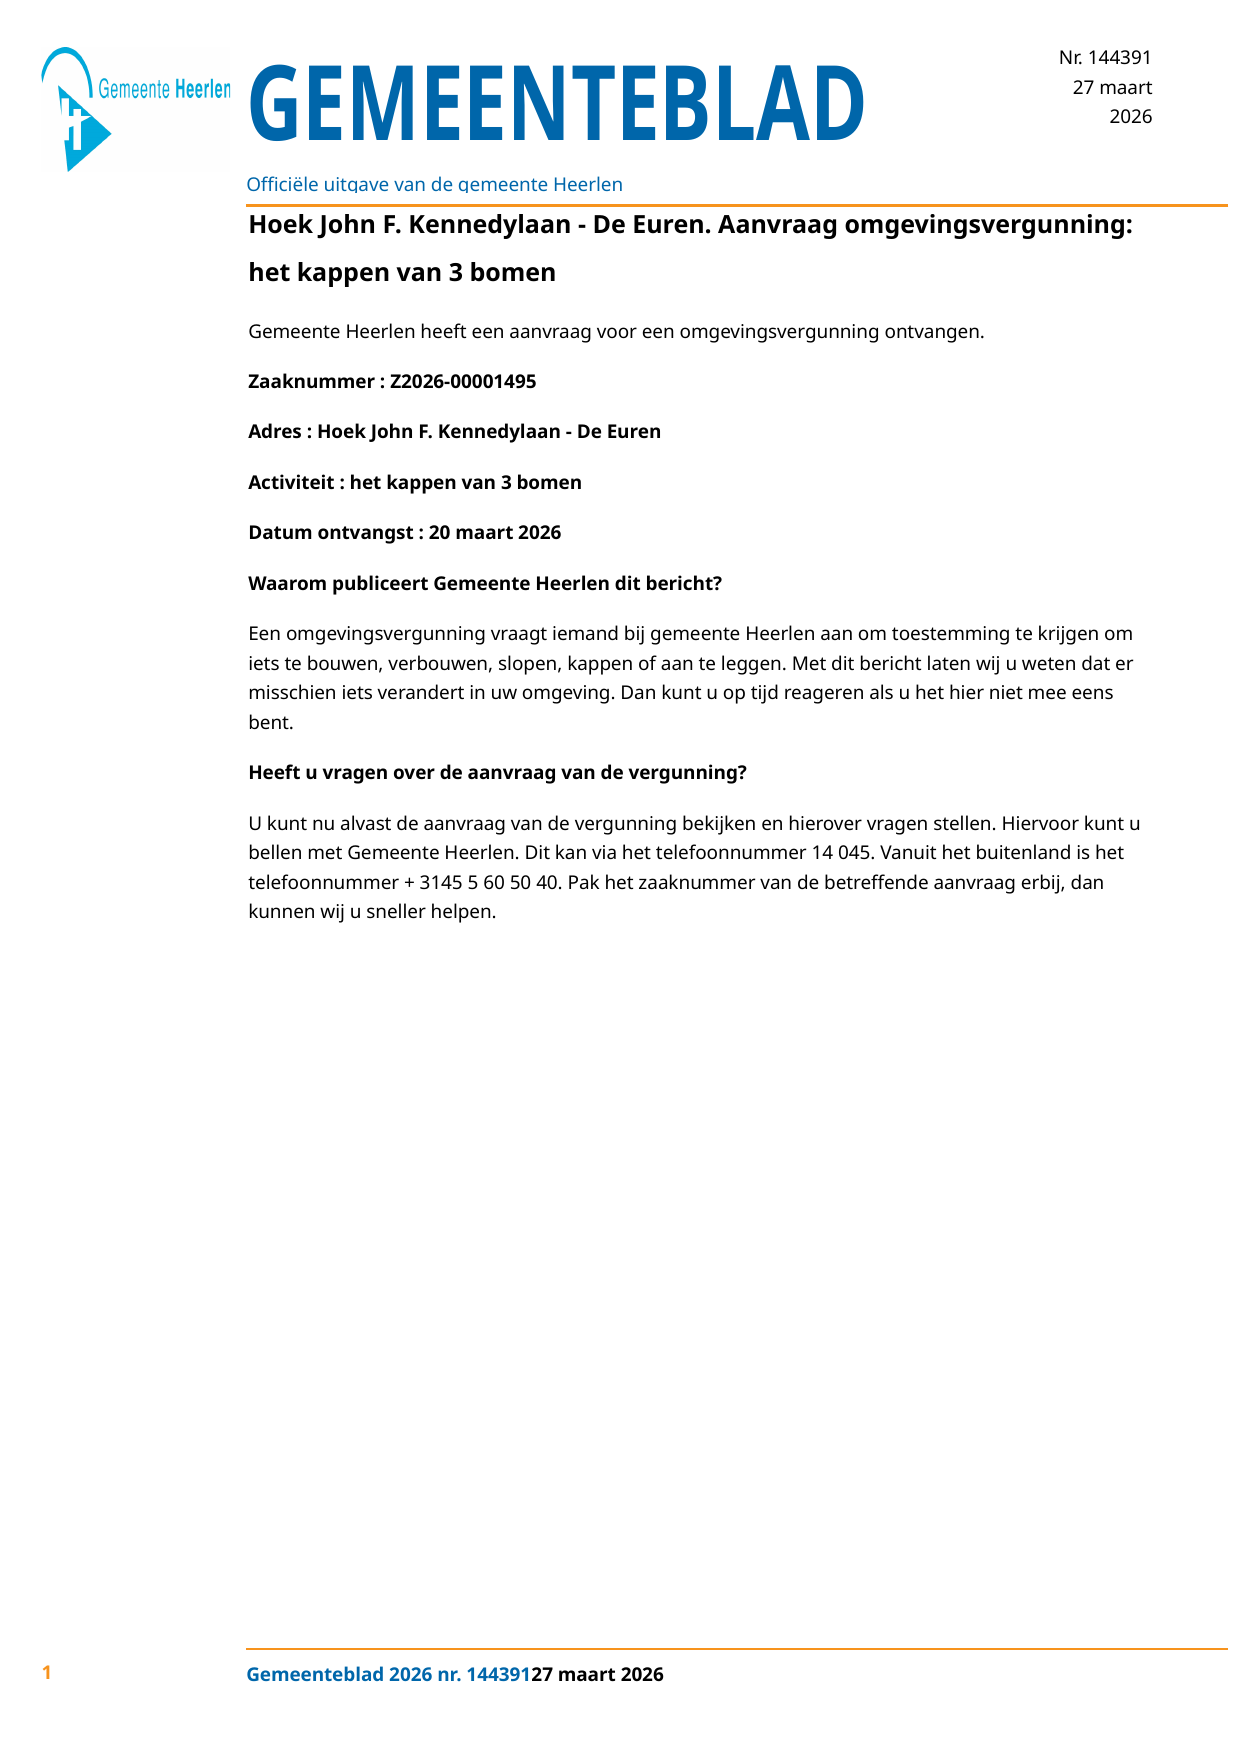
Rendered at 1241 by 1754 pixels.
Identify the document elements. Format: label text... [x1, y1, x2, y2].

text Datum ontvangst : 20 maart 2026 [248, 519, 1152, 545]
text Zaaknummer : Z2026-00001495 [248, 368, 1152, 394]
text Waarom publiceert Gemeente Heerlen dit bericht? [248, 570, 1152, 596]
text Activiteit : het kappen van 3 bomen [248, 469, 1152, 495]
text Een omgevingsvergunning vraagt iemand bij gemeente Heerlen aan om toestemming te krijgen om iets te bouwen, verbouwen, slopen, kappen of aan te leggen. Met dit bericht laten wij u weten dat er misschien iets verandert in uw omgeving. Dan kunt u op tijd reageren als u het hier niet mee eens bent. [248, 620, 1152, 735]
picture [41, 47, 231, 172]
text Adres : Hoek John F. Kennedylaan - De Euren [248, 419, 1152, 444]
text Heeft u vragen over de aanvraag van de vergunning? [248, 759, 1152, 785]
text U kunt nu alvast de aanvraag van de vergunning bekijken en hierover vragen stellen. Hiervoor kunt u bellen met Gemeente Heerlen. Dit kan via het telefoonnummer 14 045. Vanuit het buitenland is het telefoonnummer + 3145 5 60 50 40. Pak het zaaknummer van de betreffende aanvraag erbij, dan kunnen wij u sneller helpen. [248, 810, 1152, 924]
text Gemeente Heerlen heeft een aanvraag voor een omgevingsvergunning ontvangen. [248, 318, 1152, 344]
picture [41, 47, 59, 70]
text Hoek John F. Kennedylaan - De Euren. Aanvraag omgevingsvergunning: het kappen van 3 bomen [248, 207, 1152, 288]
